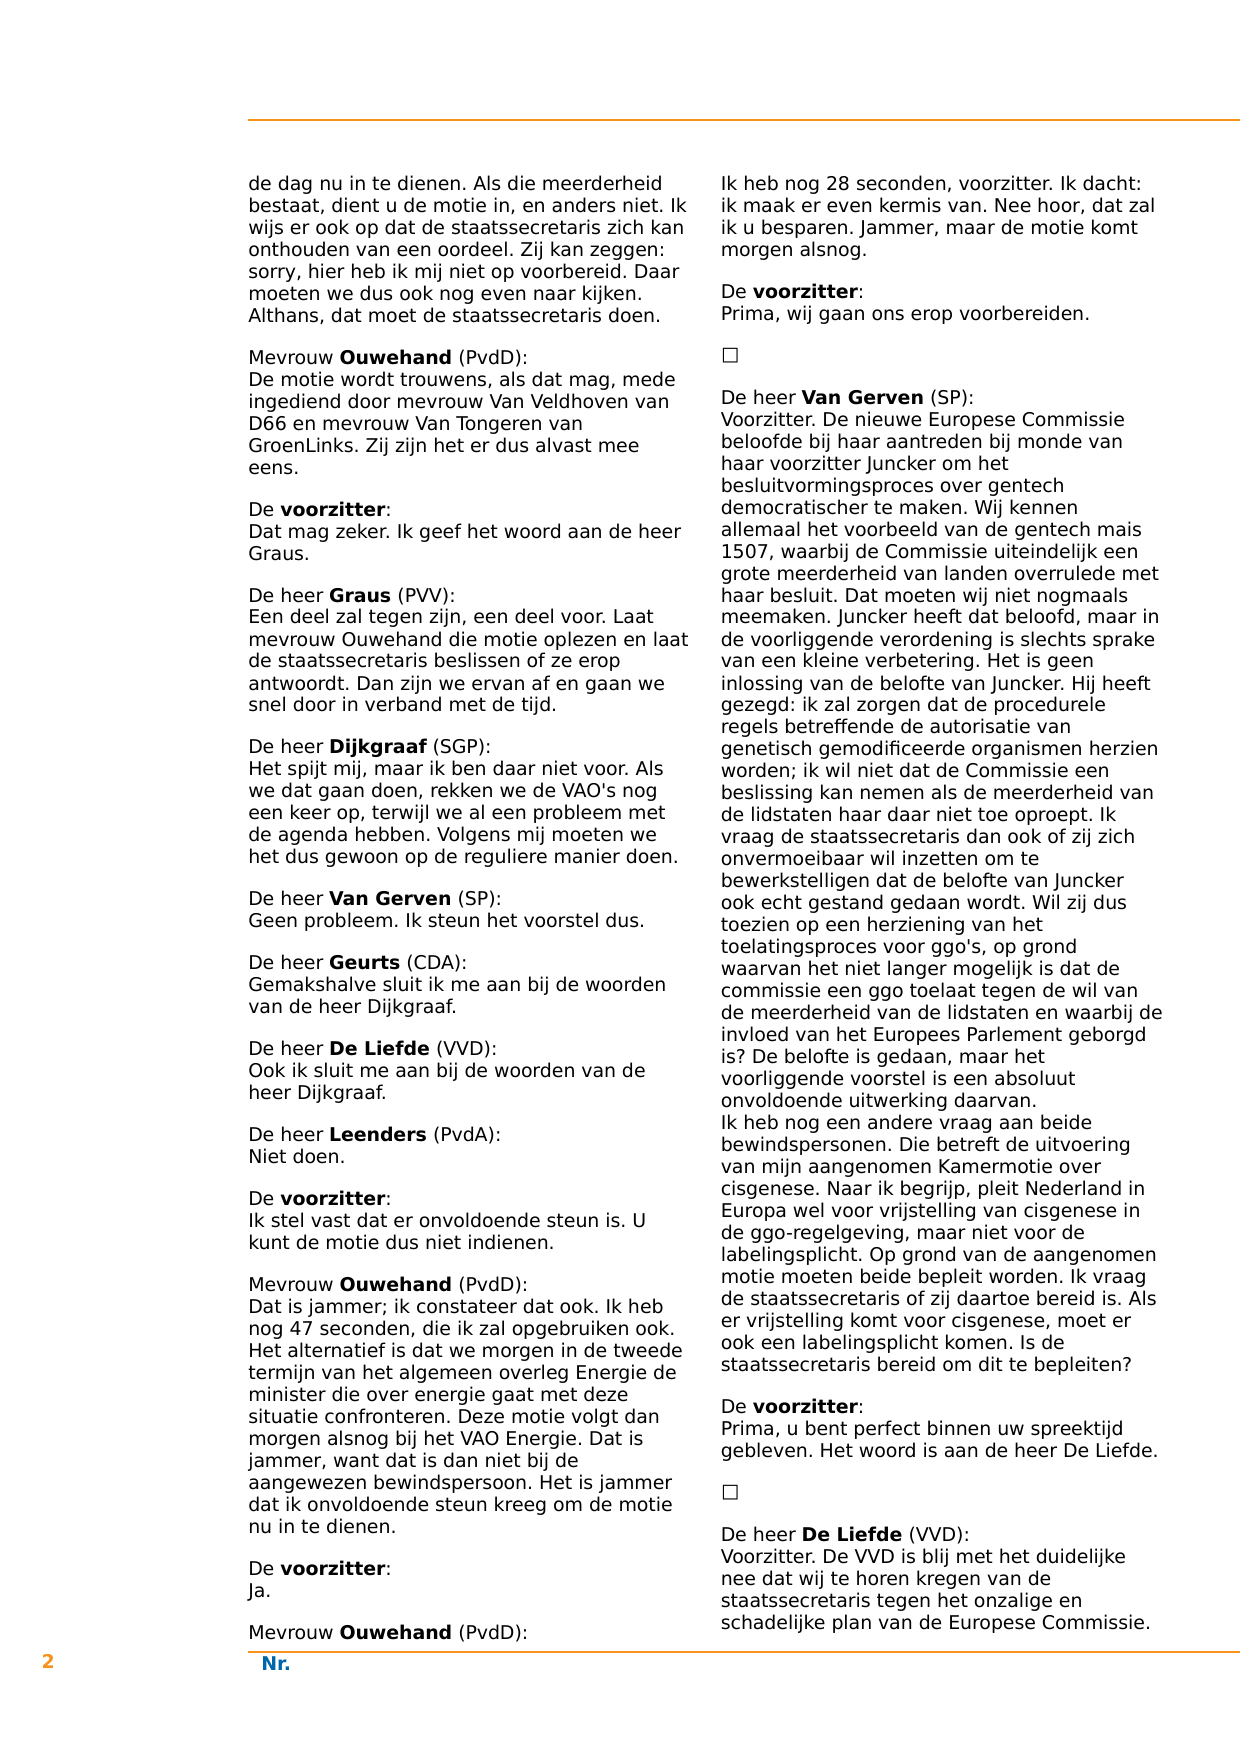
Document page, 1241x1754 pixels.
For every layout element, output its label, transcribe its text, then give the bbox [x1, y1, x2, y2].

text De motie wordt trouwens, als dat mag, mede ingediend door mevrouw Van Veldhoven van D66 en mevrouw Van Tongeren van GroenLinks. Zij zijn het er dus alvast mee eens. [248, 369, 691, 478]
text De heer Leenders (PvdA): [248, 1124, 691, 1146]
text De voorzitter: [721, 1396, 1163, 1418]
text De voorzitter: [248, 1558, 691, 1580]
text Mevrouw Ouwehand (PvdD): [248, 1622, 691, 1644]
text De heer Graus (PVV): [248, 584, 691, 606]
text Ik stel vast dat er onvoldoende steun is. U kunt de motie dus niet indienen. [248, 1210, 691, 1254]
text ⬜ [721, 1482, 1163, 1504]
text de dag nu in te dienen. Als die meerderheid bestaat, dient u de motie in, en anders niet. Ik wijs er ook op dat de staatssecretaris zich kan onthouden van een oordeel. Zij kan zeggen: sorry, hier heb ik mij niet op voorbereid. Daar moeten we dus ook nog even naar kijken. Althans, dat moet de staatssecretaris doen. [248, 173, 691, 327]
text De voorzitter: [721, 281, 1163, 303]
text Mevrouw Ouwehand (PvdD): [248, 1274, 691, 1296]
text Prima, u bent perfect binnen uw spreektijd gebleven. Het woord is aan de heer De Liefde. [721, 1418, 1163, 1462]
text Dat mag zeker. Ik geef het woord aan de heer Graus. [248, 521, 691, 564]
text Mevrouw Ouwehand (PvdD): [248, 347, 691, 369]
text De heer Dijkgraaf (SGP): [248, 736, 691, 758]
text Ik heb nog een andere vraag aan beide bewindspersonen. Die betreft de uitvoering van mijn aangenomen Kamermotie over cisgenese. Naar ik begrijp, pleit Nederland in Europa wel voor vrijstelling van cisgenese in de ggo-regelgeving, maar niet voor de labelingsplicht. Op grond van de aangenomen motie moeten beide bepleit worden. Ik vraag de staatssecretaris of zij daartoe bereid is. Als er vrijstelling komt voor cisgenese, moet er ook een labelingsplicht komen. Is de staatssecretaris bereid om dit te bepleiten? [721, 1112, 1163, 1376]
text Voorzitter. De nieuwe Europese Commissie beloofde bij haar aantreden bij monde van haar voorzitter Juncker om het besluitvormingsproces over gentech democratischer te maken. Wij kennen allemaal het voorbeeld van de gentech mais 1507, waarbij de Commissie uiteindelijk een grote meerderheid van landen overrulede met haar besluit. Dat moeten wij niet nogmaals meemaken. Juncker heeft dat beloofd, maar in de voorliggende verordening is slechts sprake van een kleine verbetering. Het is geen inlossing van de belofte van Juncker. Hij heeft gezegd: ik zal zorgen dat de procedurele regels betreffende de autorisatie van genetisch gemodificeerde organismen herzien worden; ik wil niet dat de Commissie een beslissing kan nemen als de meerderheid van de lidstaten haar daar niet toe oproept. Ik vraag de staatssecretaris dan ook of zij zich onvermoeibaar wil inzetten om te bewerkstelligen dat de belofte van Juncker ook echt gestand gedaan wordt. Wil zij dus toezien op een herziening van het toelatingsproces voor ggo's, op grond waarvan het niet langer mogelijk is dat de commissie een ggo toelaat tegen de wil van de meerderheid van de lidstaten en waarbij de invloed van het Europees Parlement geborgd is? De belofte is gedaan, maar het voorliggende voorstel is een absoluut onvoldoende uitwerking daarvan. [721, 409, 1163, 1112]
text De heer Van Gerven (SP): [248, 888, 691, 910]
text Ik heb nog 28 seconden, voorzitter. Ik dacht: ik maak er even kermis van. Nee hoor, dat zal ik u besparen. Jammer, maar de motie komt morgen alsnog. [721, 173, 1163, 261]
text De heer Van Gerven (SP): [721, 387, 1163, 409]
text De voorzitter: [248, 498, 691, 521]
text Niet doen. [248, 1146, 691, 1168]
text Ja. [248, 1580, 691, 1602]
text Het spijt mij, maar ik ben daar niet voor. Als we dat gaan doen, rekken we de VAO's nog een keer op, terwijl we al een probleem met de agenda hebben. Volgens mij moeten we het dus gewoon op de reguliere manier doen. [248, 758, 691, 868]
text De heer De Liefde (VVD): [248, 1038, 691, 1060]
text Gemakshalve sluit ik me aan bij de woorden van de heer Dijkgraaf. [248, 974, 691, 1018]
text De heer De Liefde (VVD): [721, 1524, 1163, 1546]
text De heer Geurts (CDA): [248, 952, 691, 974]
text Ook ik sluit me aan bij de woorden van de heer Dijkgraaf. [248, 1060, 691, 1104]
text Een deel zal tegen zijn, een deel voor. Laat mevrouw Ouwehand die motie oplezen en laat de staatssecretaris beslissen of ze erop antwoordt. Dan zijn we ervan af en gaan we snel door in verband met de tijd. [248, 606, 691, 716]
text Prima, wij gaan ons erop voorbereiden. [721, 303, 1163, 325]
text Geen probleem. Ik steun het voorstel dus. [248, 910, 691, 932]
text Dat is jammer; ik constateer dat ook. Ik heb nog 47 seconden, die ik zal opgebruiken ook. Het alternatief is dat we morgen in de tweede termijn van het algemeen overleg Energie de minister die over energie gaat met deze situatie confronteren. Deze motie volgt dan morgen alsnog bij het VAO Energie. Dat is jammer, want dat is dan niet bij de aangewezen bewindspersoon. Het is jammer dat ik onvoldoende steun kreeg om de motie nu in te dienen. [248, 1296, 691, 1538]
text ⬜ [721, 345, 1163, 367]
text De voorzitter: [248, 1188, 691, 1210]
text Voorzitter. De VVD is blij met het duidelijke nee dat wij te horen kregen van de staatssecretaris tegen het onzalige en schadelijke plan van de Europese Commissie. [721, 1546, 1163, 1633]
